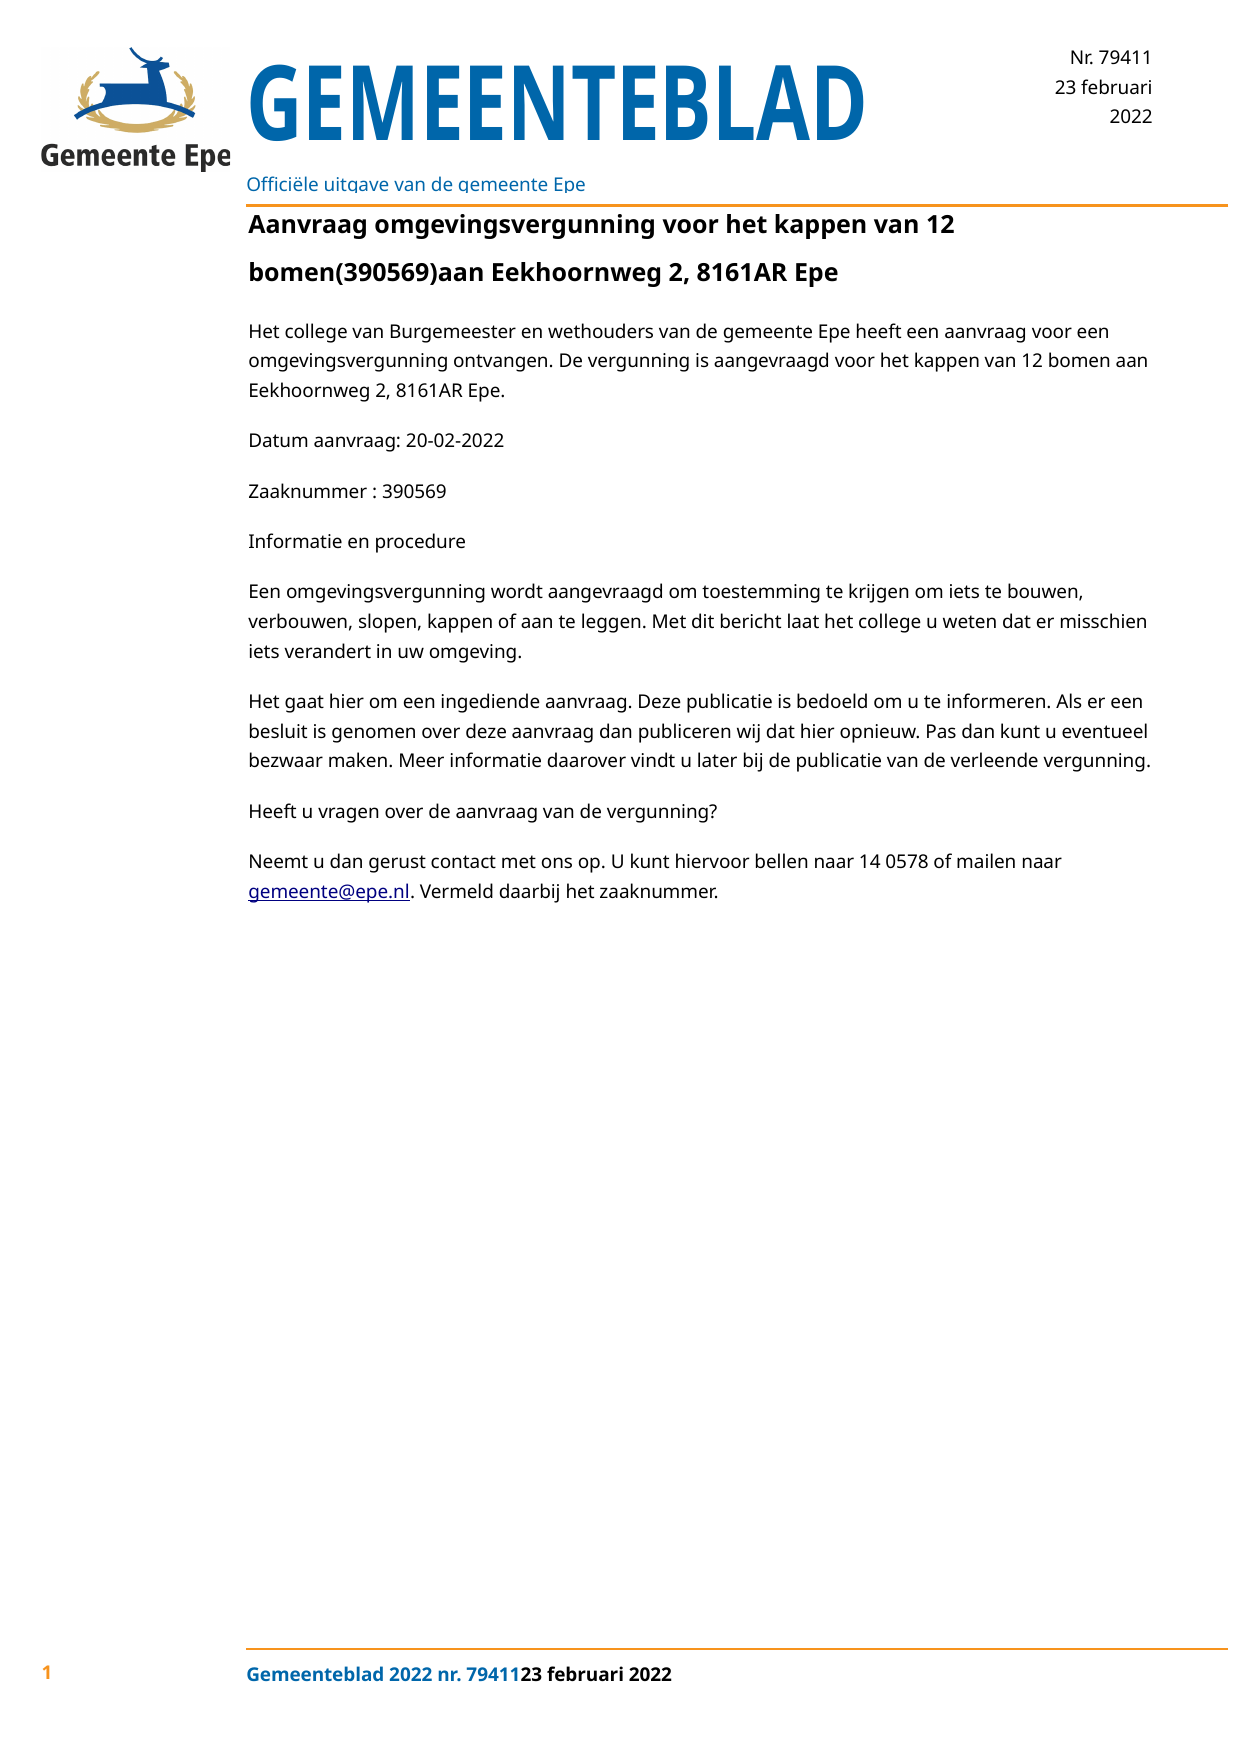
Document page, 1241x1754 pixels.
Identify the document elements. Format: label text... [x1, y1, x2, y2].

text Een omgevingsvergunning wordt aangevraagd om toestemming te krijgen om iets te bouwen, verbouwen, slopen, kappen of aan te leggen. Met dit bericht laat het college u weten dat er misschien iets verandert in uw omgeving. [248, 579, 1152, 664]
text Het gaat hier om een ingediende aanvraag. Deze publicatie is bedoeld om u te informeren. Als er een besluit is genomen over deze aanvraag dan publiceren wij dat hier opnieuw. Pas dan kunt u eventueel bezwaar maken. Meer informatie daarover vindt u later bij de publicatie van de verleende vergunning. [248, 688, 1152, 773]
text Aanvraag omgevingsvergunning voor het kappen van 12 bomen(390569)aan Eekhoornweg 2, 8161AR Epe [248, 207, 1152, 288]
text Zaaknummer : 390569 [248, 478, 1152, 504]
text Datum aanvraag: 20-02-2022 [248, 427, 1152, 453]
text Neemt u dan gerust contact met ons op. U kunt hiervoor bellen naar 14 0578 of mailen naar gemeente@epe.nl. Vermeld daarbij het zaaknummer. [248, 848, 1152, 904]
picture [41, 47, 231, 172]
text Heeft u vragen over de aanvraag van de vergunning? [248, 798, 1152, 824]
text Informatie en procedure [248, 528, 1152, 554]
text Het college van Burgemeester en wethouders van de gemeente Epe heeft een aanvraag voor een omgevingsvergunning ontvangen. De vergunning is aangevraagd voor het kappen van 12 bomen aan Eekhoornweg 2, 8161AR Epe. [248, 318, 1152, 403]
